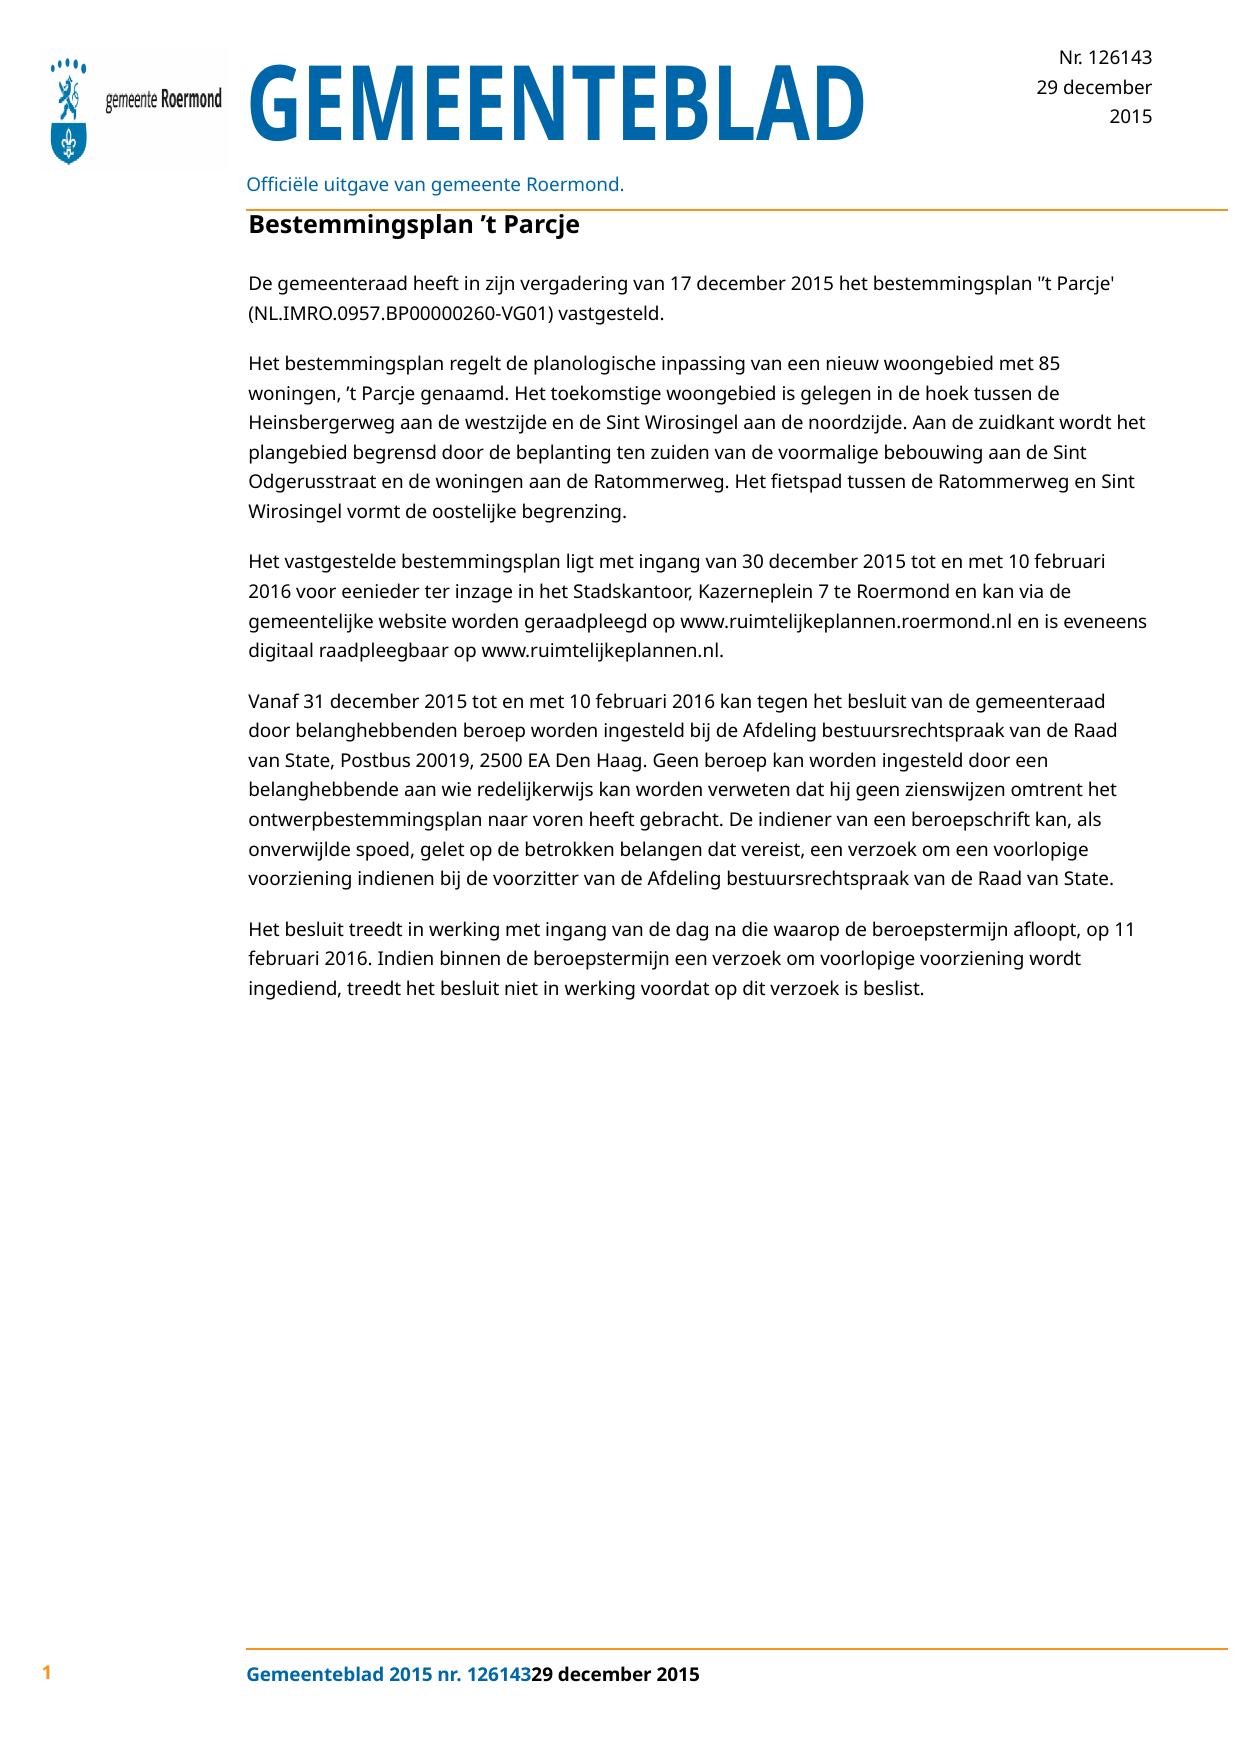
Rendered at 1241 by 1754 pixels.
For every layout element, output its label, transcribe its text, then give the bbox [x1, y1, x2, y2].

text Het bestemmingsplan regelt de planologische inpassing van een nieuw woongebied met 85 woningen, ’t Parcje genaamd. Het toekomstige woongebied is gelegen in de hoek tussen de Heinsbergerweg aan de westzijde en de Sint Wirosingel aan de noordzijde. Aan de zuidkant wordt het plangebied begrensd door de beplanting ten zuiden van de voormalige bebouwing aan de Sint Odgerusstraat en de woningen aan de Ratommerweg. Het fietspad tussen de Ratommerweg en Sint Wirosingel vormt de oostelijke begrenzing. [248, 350, 1152, 524]
text Bestemmingsplan ’t Parcje [248, 211, 1152, 241]
text Het besluit treedt in werking met ingang van de dag na die waarop de beroepstermijn afloopt, op 11 februari 2016. Indien binnen de beroepstermijn een verzoek om voorlopige voorziening wordt ingediend, treedt het besluit niet in werking voordat op dit verzoek is beslist. [248, 916, 1152, 1001]
picture [41, 47, 231, 172]
text Het vastgestelde bestemmingsplan ligt met ingang van 30 december 2015 tot en met 10 februari 2016 voor eenieder ter inzage in het Stadskantoor, Kazerneplein 7 te Roermond en kan via de gemeentelijke website worden geraadpleegd op www.ruimtelijkeplannen.roermond.nl en is eveneens digitaal raadpleegbaar op www.ruimtelijkeplannen.nl. [248, 549, 1152, 663]
text Vanaf 31 december 2015 tot en met 10 februari 2016 kan tegen het besluit van de gemeenteraad door belanghebbenden beroep worden ingesteld bij de Afdeling bestuursrechtspraak van de Raad van State, Postbus 20019, 2500 EA Den Haag. Geen beroep kan worden ingesteld door een belanghebbende aan wie redelijkerwijs kan worden verweten dat hij geen zienswijzen omtrent het ontwerpbestemmingsplan naar voren heeft gebracht. De indiener van een beroepschrift kan, als onverwijlde spoed, gelet op de betrokken belangen dat vereist, een verzoek om een voorlopige voorziening indienen bij de voorzitter van de Afdeling bestuursrechtspraak van de Raad van State. [248, 688, 1152, 891]
text De gemeenteraad heeft in zijn vergadering van 17 december 2015 het bestemmingsplan '’t Parcje' (NL.IMRO.0957.BP00000260-VG01) vastgesteld. [248, 270, 1152, 326]
